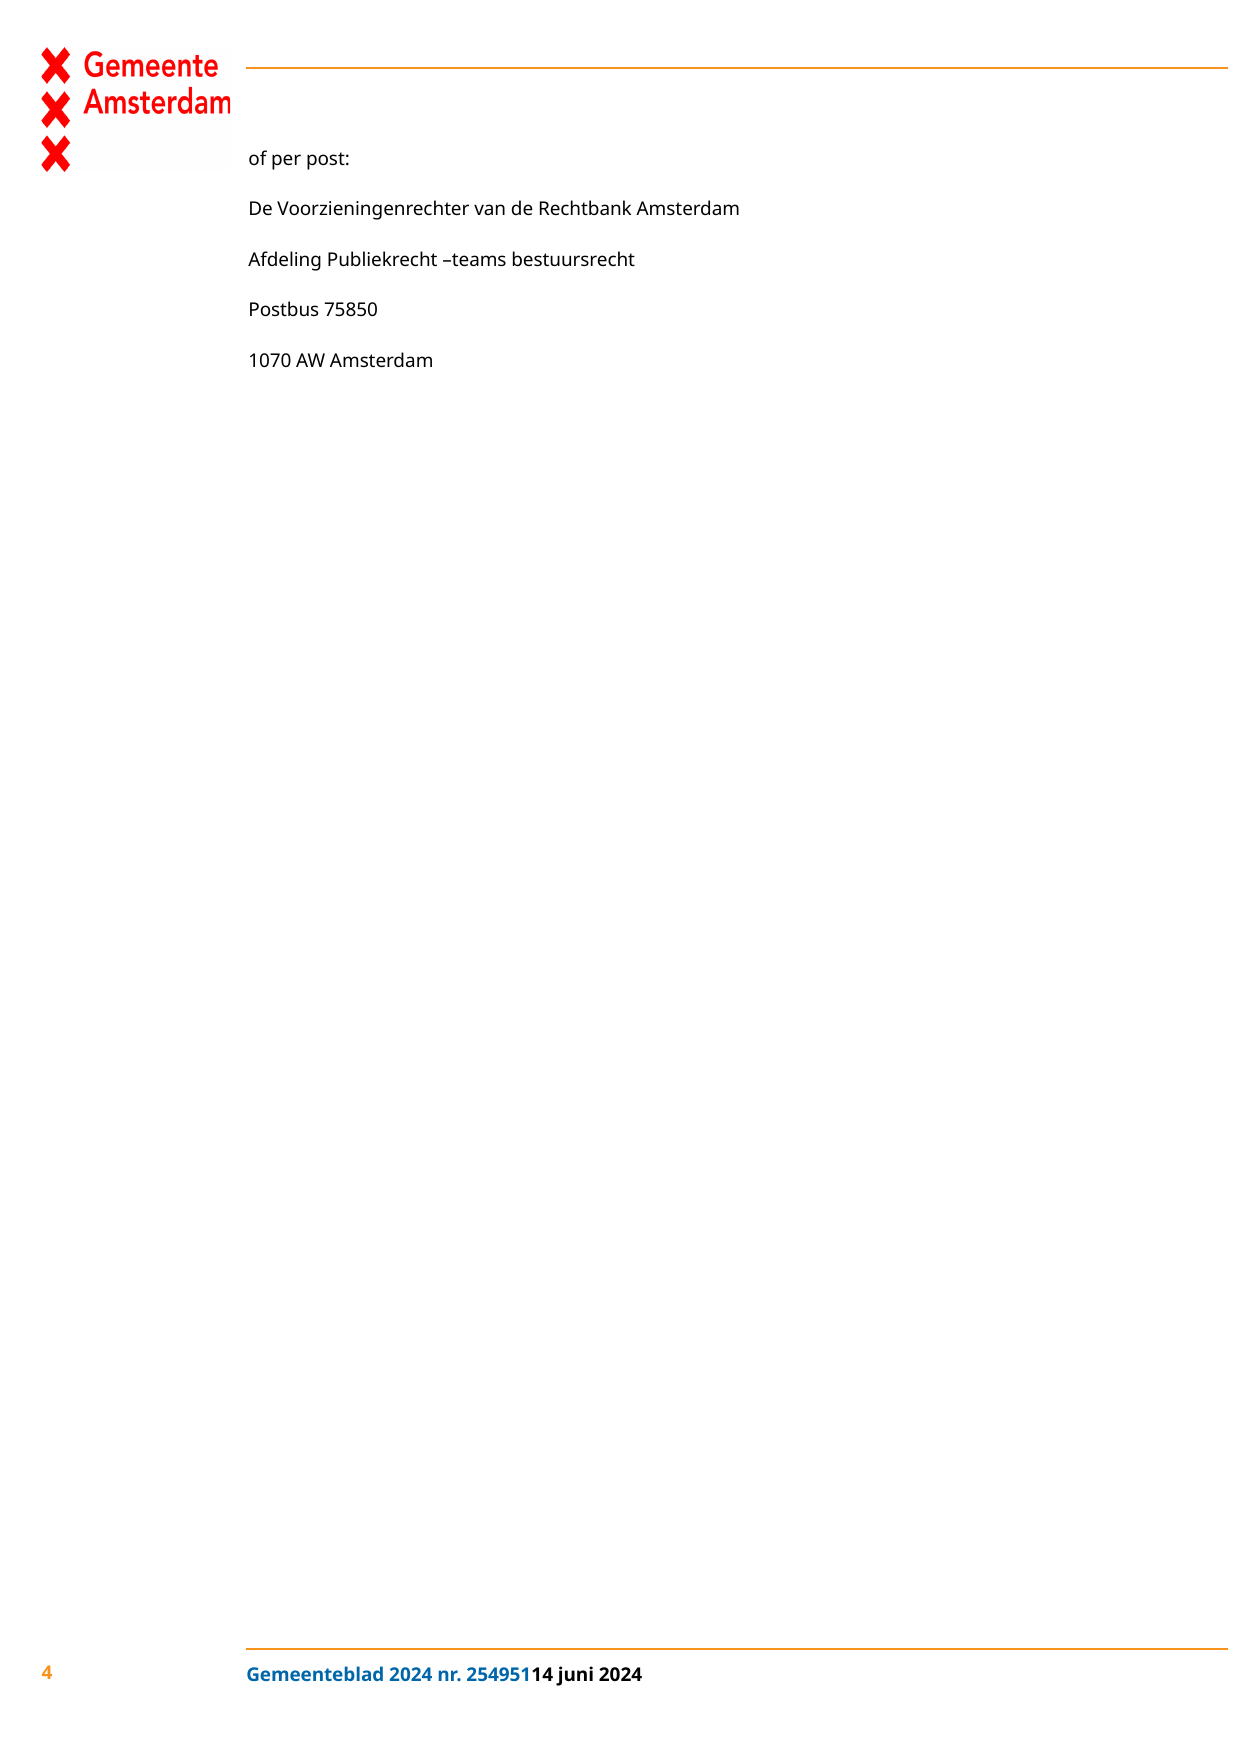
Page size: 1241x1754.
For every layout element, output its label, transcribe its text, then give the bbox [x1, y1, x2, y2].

text De Voorzieningenrechter van de Rechtbank Amsterdam [248, 196, 1152, 221]
picture [41, 47, 231, 172]
text Postbus 75850 [248, 296, 1152, 322]
text of per post: [248, 145, 1152, 171]
text Afdeling Publiekrecht –teams bestuursrecht [248, 246, 1152, 272]
text 1070 AW Amsterdam [248, 347, 1152, 373]
